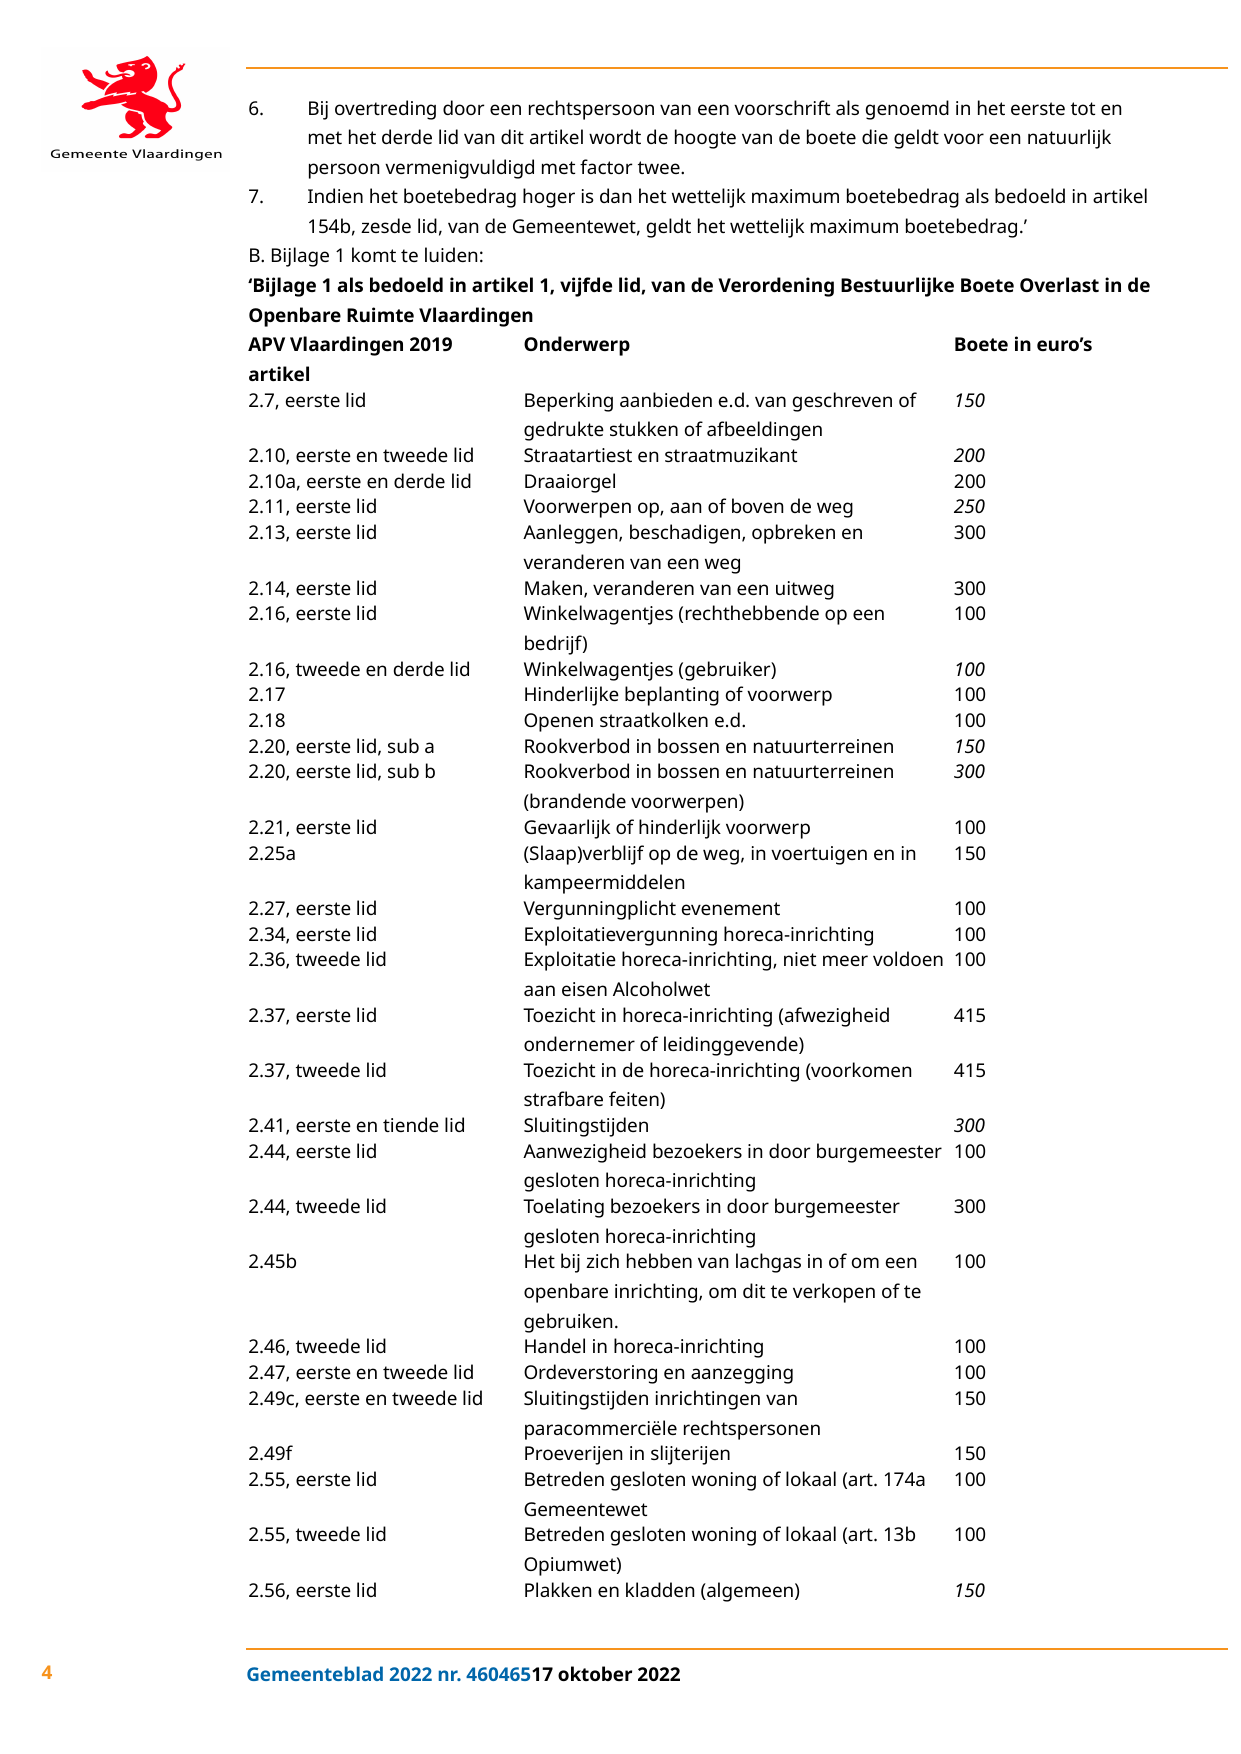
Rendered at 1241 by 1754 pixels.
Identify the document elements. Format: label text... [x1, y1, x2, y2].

table_cell Betreden gesloten woning of lokaal (art. 13b Opiumwet) [523, 1521, 954, 1577]
table_cell 250 [954, 494, 1152, 519]
table_cell Handel in horeca-inrichting [523, 1334, 954, 1359]
table_cell Exploitatievergunning horeca-inrichting [523, 921, 954, 946]
table_cell 2.21, eerste lid [248, 814, 523, 840]
table_cell 2.10, eerste en tweede lid [248, 442, 523, 468]
table_cell 2.20, eerste lid, sub b [248, 759, 523, 814]
table_cell 300 [954, 519, 1152, 575]
table_cell Toelating bezoekers in door burgemeester gesloten horeca-inrichting [523, 1194, 954, 1249]
table_cell 415 [954, 1057, 1152, 1112]
table_cell 100 [954, 1359, 1152, 1385]
table_cell 2.16, eerste lid [248, 600, 523, 656]
table_cell Vergunningplicht evenement [523, 895, 954, 921]
table_cell Aanwezigheid bezoekers in door burgemeester gesloten horeca-inrichting [523, 1138, 954, 1193]
table_cell 100 [954, 921, 1152, 946]
table_cell 2.11, eerste lid [248, 494, 523, 519]
table_cell 100 [954, 681, 1152, 707]
table_cell 100 [954, 1138, 1152, 1193]
table_cell 2.55, tweede lid [248, 1521, 523, 1577]
table_cell 2.17 [248, 681, 523, 707]
table_cell 100 [954, 814, 1152, 840]
table_cell 300 [954, 759, 1152, 814]
table_cell 2.14, eerste lid [248, 575, 523, 600]
table_cell Winkelwagentjes (rechthebbende op een bedrijf) [523, 600, 954, 656]
table_cell Toezicht in de horeca-inrichting (voorkomen strafbare feiten) [523, 1057, 954, 1112]
table_cell 2.49f [248, 1440, 523, 1466]
table_cell 100 [954, 1249, 1152, 1334]
table_cell 150 [954, 1385, 1152, 1440]
table_cell 2.27, eerste lid [248, 895, 523, 921]
table_cell 2.25a [248, 840, 523, 895]
table_cell 100 [954, 1466, 1152, 1521]
table_cell Het bij zich hebben van lachgas in of om een openbare inrichting, om dit te verkopen of te gebruiken. [523, 1249, 954, 1334]
table_header Boete in euro’s [954, 332, 1152, 387]
table_cell 2.36, tweede lid [248, 946, 523, 1002]
table_cell 2.45b [248, 1249, 523, 1334]
table_cell Rookverbod in bossen en natuurterreinen (brandende voorwerpen) [523, 759, 954, 814]
table_cell 2.34, eerste lid [248, 921, 523, 946]
table_cell Straatartiest en straatmuzikant [523, 442, 954, 468]
table_cell Betreden gesloten woning of lokaal (art. 174a Gemeentewet [523, 1466, 954, 1521]
table_cell 300 [954, 1113, 1152, 1138]
table_cell 150 [954, 387, 1152, 442]
table_cell 2.55, eerste lid [248, 1466, 523, 1521]
table_cell 2.20, eerste lid, sub a [248, 733, 523, 759]
table_cell 200 [954, 468, 1152, 494]
table_cell 2.56, eerste lid [248, 1577, 523, 1602]
table_cell Sluitingstijden [523, 1113, 954, 1138]
table_cell Proeverijen in slijterijen [523, 1440, 954, 1466]
table_cell Toezicht in horeca-inrichting (afwezigheid ondernemer of leidinggevende) [523, 1002, 954, 1057]
table_cell Hinderlijke beplanting of voorwerp [523, 681, 954, 707]
table_cell 150 [954, 1440, 1152, 1466]
table_cell 100 [954, 946, 1152, 1002]
table_cell Gevaarlijk of hinderlijk voorwerp [523, 814, 954, 840]
table_cell 2.16, tweede en derde lid [248, 656, 523, 681]
table_cell 2.18 [248, 707, 523, 733]
table_cell 100 [954, 707, 1152, 733]
table_cell 150 [954, 840, 1152, 895]
table_cell Beperking aanbieden e.d. van geschreven of gedrukte stukken of afbeeldingen [523, 387, 954, 442]
table_cell 2.49c, eerste en tweede lid [248, 1385, 523, 1440]
table_cell 300 [954, 1194, 1152, 1249]
text B. Bijlage 1 komt te luiden: [248, 243, 1152, 268]
table_cell Ordeverstoring en aanzegging [523, 1359, 954, 1385]
list Indien het boetebedrag hoger is dan het wettelijk maximum boetebedrag als bedoeld in artikel 154b, zesde lid, van de Gemeentewet, geldt het wettelijk maximum boetebedrag.’ [248, 183, 1152, 239]
picture [41, 47, 231, 172]
table_cell Aanleggen, beschadigen, opbreken en veranderen van een weg [523, 519, 954, 575]
table_cell 2.37, tweede lid [248, 1057, 523, 1112]
text ‘Bijlage 1 als bedoeld in artikel 1, vijfde lid, van de Verordening Bestuurlijke Boete Overlast in de Openbare Ruimte Vlaardingen [248, 272, 1152, 328]
table_cell 300 [954, 575, 1152, 600]
table_cell Rookverbod in bossen en natuurterreinen [523, 733, 954, 759]
table_header APV Vlaardingen 2019 artikel [248, 332, 523, 387]
table_cell 2.44, eerste lid [248, 1138, 523, 1193]
table_cell Draaiorgel [523, 468, 954, 494]
table_cell 100 [954, 656, 1152, 681]
table_cell Sluitingstijden inrichtingen van paracommerciële rechtspersonen [523, 1385, 954, 1440]
table_cell 100 [954, 1334, 1152, 1359]
table_cell 2.13, eerste lid [248, 519, 523, 575]
table_cell Winkelwagentjes (gebruiker) [523, 656, 954, 681]
table_cell Maken, veranderen van een uitweg [523, 575, 954, 600]
table_header Onderwerp [523, 332, 954, 387]
list Bij overtreding door een rechtspersoon van een voorschrift als genoemd in het eerste tot en met het derde lid van dit artikel wordt de hoogte van de boete die geldt voor een natuurlijk persoon vermenigvuldigd met factor twee. [248, 95, 1152, 180]
table_cell 200 [954, 442, 1152, 468]
table_cell 2.37, eerste lid [248, 1002, 523, 1057]
table_cell 100 [954, 600, 1152, 656]
table_cell 100 [954, 1521, 1152, 1577]
table_cell 150 [954, 733, 1152, 759]
table_cell Exploitatie horeca-inrichting, niet meer voldoen aan eisen Alcoholwet [523, 946, 954, 1002]
table_cell 150 [954, 1577, 1152, 1602]
table_cell 2.10a, eerste en derde lid [248, 468, 523, 494]
table_cell 2.46, tweede lid [248, 1334, 523, 1359]
table_cell Voorwerpen op, aan of boven de weg [523, 494, 954, 519]
table_cell 2.47, eerste en tweede lid [248, 1359, 523, 1385]
table_cell Openen straatkolken e.d. [523, 707, 954, 733]
table_cell 100 [954, 895, 1152, 921]
table_cell 2.41, eerste en tiende lid [248, 1113, 523, 1138]
table_cell Plakken en kladden (algemeen) [523, 1577, 954, 1602]
table_cell 2.44, tweede lid [248, 1194, 523, 1249]
table_cell (Slaap)verblijf op de weg, in voertuigen en in kampeermiddelen [523, 840, 954, 895]
table_cell 415 [954, 1002, 1152, 1057]
table_cell 2.7, eerste lid [248, 387, 523, 442]
